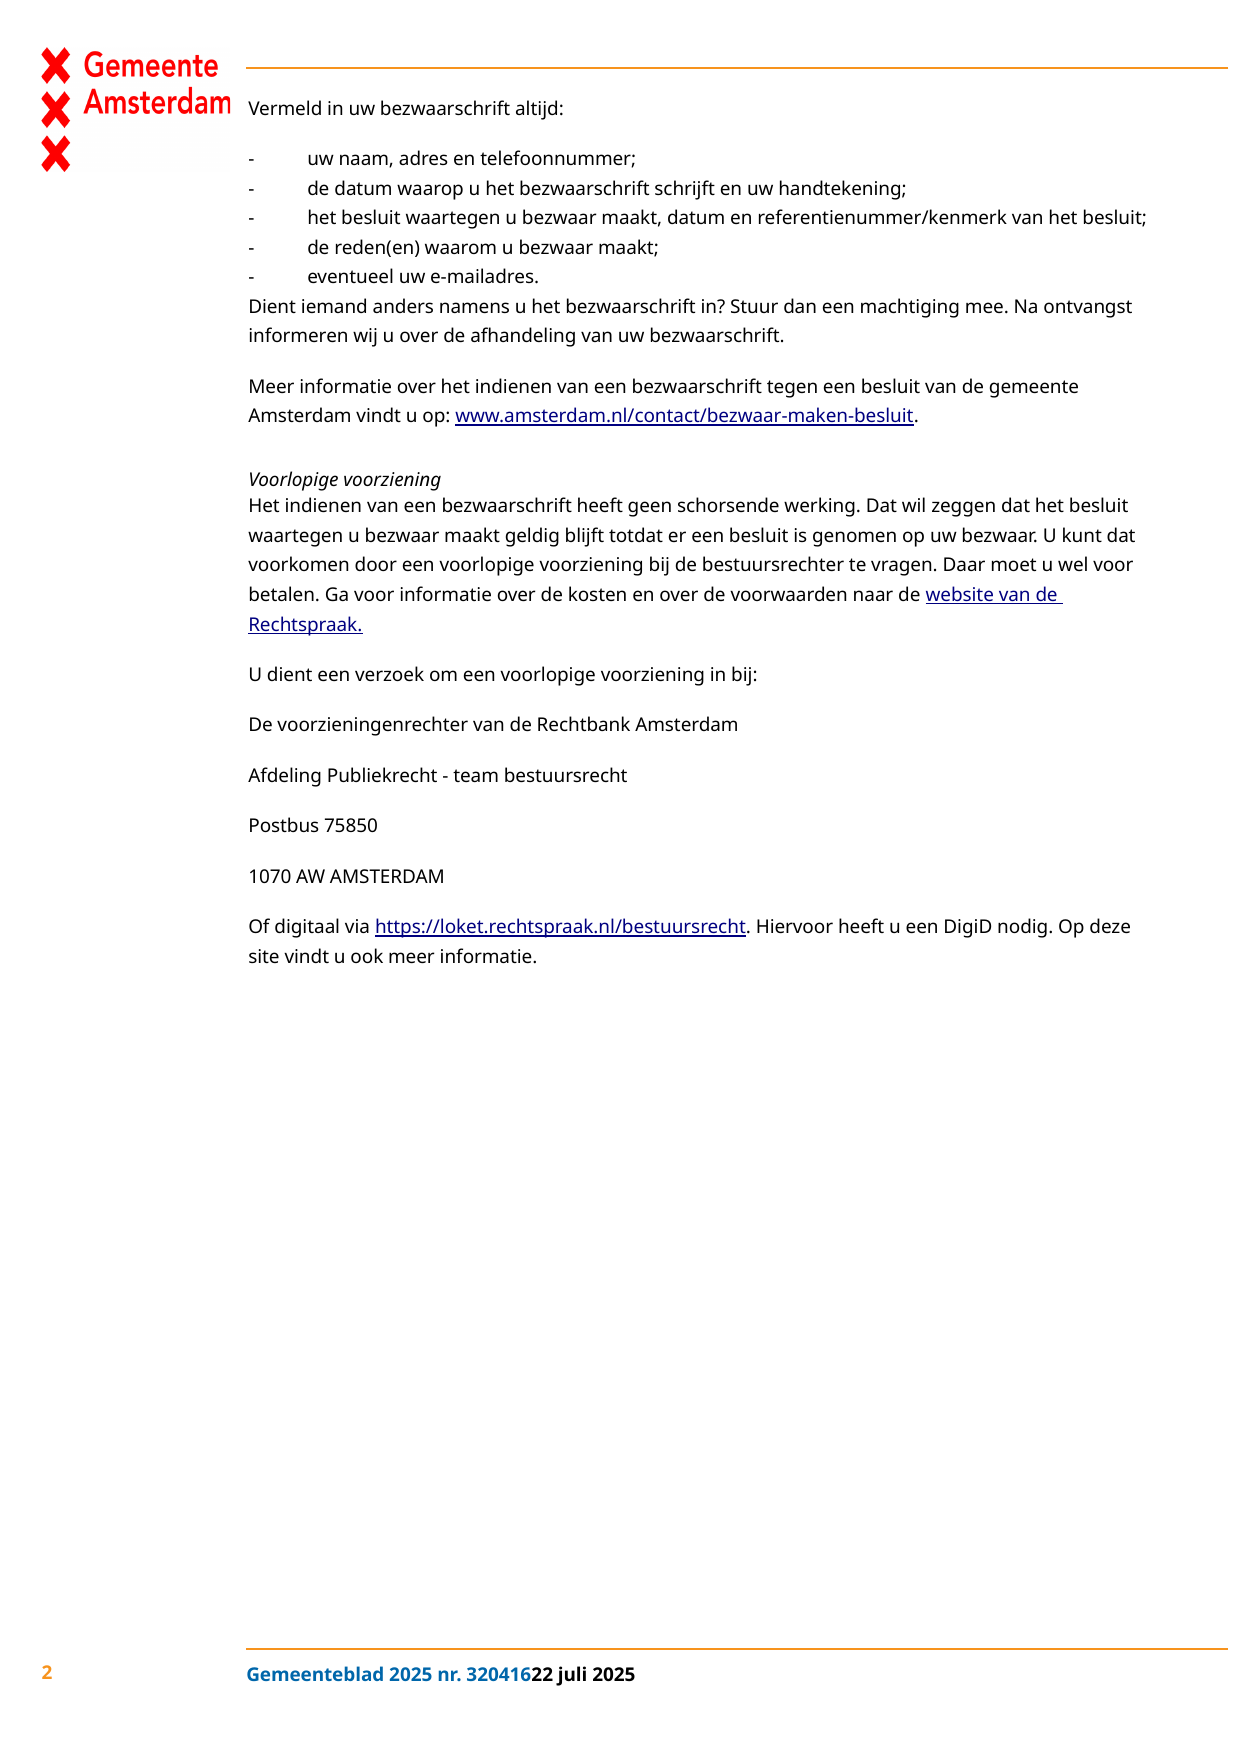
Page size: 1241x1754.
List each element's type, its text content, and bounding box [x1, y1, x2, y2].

text De voorzieningenrechter van de Rechtbank Amsterdam [248, 712, 1152, 737]
text Vermeld in uw bezwaarschrift altijd: [248, 95, 1152, 121]
text Postbus 75850 [248, 812, 1152, 838]
list het besluit waartegen u bezwaar maakt, datum en referentienummer/kenmerk van het besluit; [248, 204, 1152, 230]
text Het indienen van een bezwaarschrift heeft geen schorsende werking. Dat wil zeggen dat het besluit waartegen u bezwaar maakt geldig blijft totdat er een besluit is genomen op uw bezwaar. U kunt dat voorkomen door een voorlopige voorziening bij de bestuursrechter te vragen. Daar moet u wel voor betalen. Ga voor informatie over de kosten en over de voorwaarden naar de website van de Rechtspraak. [248, 492, 1152, 636]
text 1070 AW AMSTERDAM [248, 863, 1152, 888]
list uw naam, adres en telefoonnummer; [248, 145, 1152, 171]
text Voorlopige voorziening [248, 467, 1152, 492]
list de datum waarop u het bezwaarschrift schrijft en uw handtekening; [248, 175, 1152, 201]
text U dient een verzoek om een voorlopige voorziening in bij: [248, 661, 1152, 687]
text Afdeling Publiekrecht - team bestuursrecht [248, 762, 1152, 788]
text Of digitaal via https://loket.rechtspraak.nl/bestuursrecht. Hiervoor heeft u een DigiD nodig. Op deze site vindt u ook meer informatie. [248, 913, 1152, 968]
list eventueel uw e-mailadres. [248, 263, 1152, 289]
picture [41, 47, 231, 172]
list de reden(en) waarom u bezwaar maakt; [248, 234, 1152, 260]
text Dient iemand anders namens u het bezwaarschrift in? Stuur dan een machtiging mee. Na ontvangst informeren wij u over de afhandeling van uw bezwaarschrift. [248, 293, 1152, 348]
text Meer informatie over het indienen van een bezwaarschrift tegen een besluit van de gemeente Amsterdam vindt u op: www.amsterdam.nl/contact/bezwaar-maken-besluit. [248, 373, 1152, 428]
